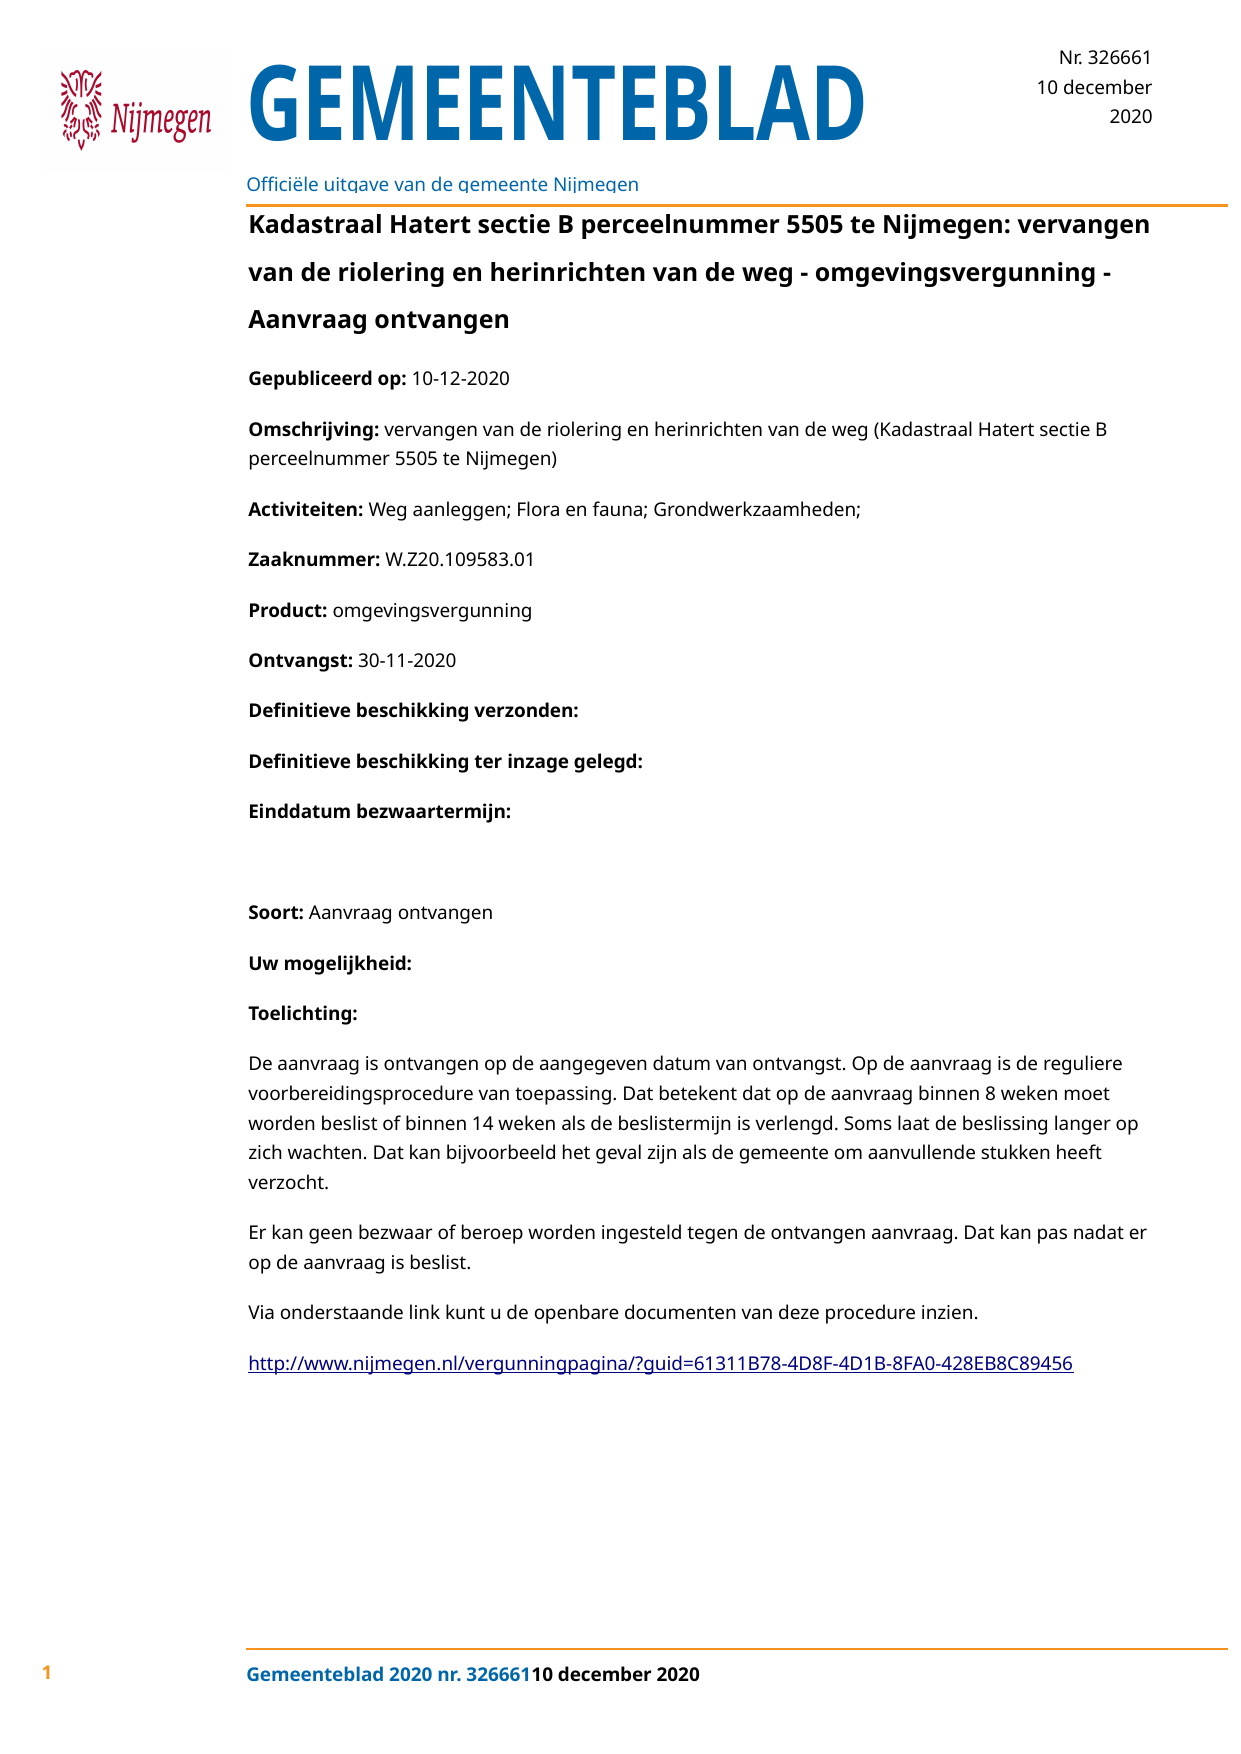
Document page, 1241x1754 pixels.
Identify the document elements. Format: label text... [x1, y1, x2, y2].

text Uw mogelijkheid: [248, 950, 1152, 975]
text Kadastraal Hatert sectie B perceelnummer 5505 te Nijmegen: vervangen van de riolering en herinrichten van de weg - omgevingsvergunning - Aanvraag ontvangen [248, 207, 1152, 336]
text Activiteiten: Weg aanleggen; Flora en fauna; Grondwerkzaamheden; [248, 496, 1152, 522]
text http://www.nijmegen.nl/vergunningpagina/?guid=61311B78-4D8F-4D1B-8FA0-428EB8C89456 [248, 1350, 1152, 1375]
picture [41, 47, 231, 172]
text Product: omgevingsvergunning [248, 597, 1152, 622]
text Omschrijving: vervangen van de riolering en herinrichten van de weg (Kadastraal Hatert sectie B perceelnummer 5505 te Nijmegen) [248, 416, 1152, 471]
text Soort: Aanvraag ontvangen [248, 899, 1152, 925]
text Toelichting: [248, 1000, 1152, 1026]
text Er kan geen bezwaar of beroep worden ingesteld tegen de ontvangen aanvraag. Dat kan pas nadat er op de aanvraag is beslist. [248, 1219, 1152, 1274]
text Via onderstaande link kunt u de openbare documenten van deze procedure inzien. [248, 1299, 1152, 1325]
text Definitieve beschikking verzonden: [248, 698, 1152, 723]
text Zaaknummer: W.Z20.109583.01 [248, 546, 1152, 572]
text De aanvraag is ontvangen op de aangegeven datum van ontvangst. Op de aanvraag is de reguliere voorbereidingsprocedure van toepassing. Dat betekent dat op de aanvraag binnen 8 weken moet worden beslist of binnen 14 weken als de beslistermijn is verlengd. Soms laat de beslissing langer op zich wachten. Dat kan bijvoorbeeld het geval zijn als de gemeente om aanvullende stukken heeft verzocht. [248, 1051, 1152, 1194]
text Gepubliceerd op: 10-12-2020 [248, 366, 1152, 391]
text Definitieve beschikking ter inzage gelegd: [248, 748, 1152, 774]
text Ontvangst: 30-11-2020 [248, 647, 1152, 673]
text Einddatum bezwaartermijn: [248, 798, 1152, 824]
